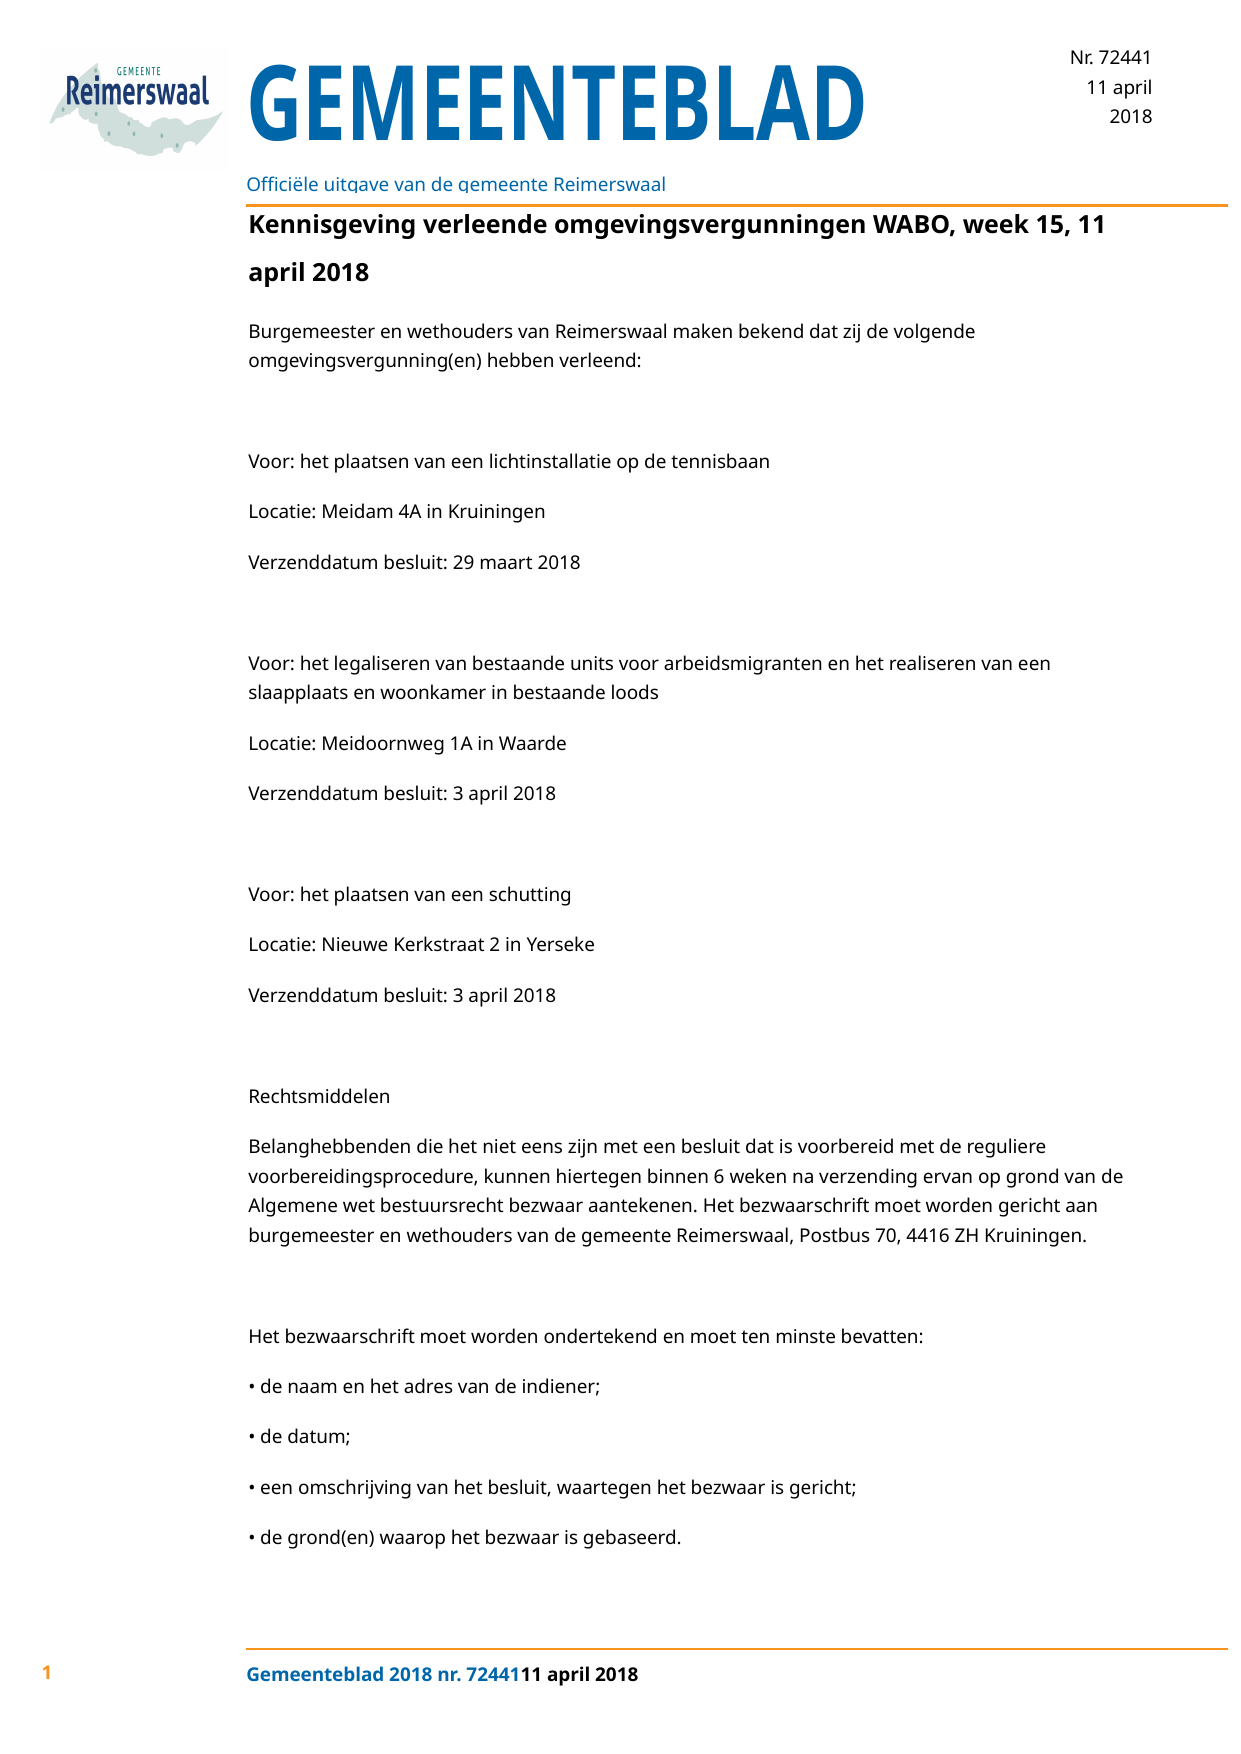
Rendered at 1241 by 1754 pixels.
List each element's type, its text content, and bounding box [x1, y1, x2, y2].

text Locatie: Meidoornweg 1A in Waarde [248, 730, 1152, 756]
text • de naam en het adres van de indiener; [248, 1373, 1152, 1399]
text • de datum; [248, 1424, 1152, 1449]
text Kennisgeving verleende omgevingsvergunningen WABO, week 15, 11 april 2018 [248, 207, 1152, 288]
text Locatie: Meidam 4A in Kruiningen [248, 499, 1152, 524]
text Locatie: Nieuwe Kerkstraat 2 in Yerseke [248, 932, 1152, 957]
text • de grond(en) waarop het bezwaar is gebaseerd. [248, 1524, 1152, 1550]
text Belanghebbenden die het niet eens zijn met een besluit dat is voorbereid met de reguliere voorbereidingsprocedure, kunnen hiertegen binnen 6 weken na verzending ervan op grond van de Algemene wet bestuursrecht bezwaar aantekenen. Het bezwaarschrift moet worden gericht aan burgemeester en wethouders van de gemeente Reimerswaal, Postbus 70, 4416 ZH Kruiningen. [248, 1133, 1152, 1248]
text Voor: het legaliseren van bestaande units voor arbeidsmigranten en het realiseren van een slaapplaats en woonkamer in bestaande loods [248, 650, 1152, 705]
text Het bezwaarschrift moet worden ondertekend en moet ten minste bevatten: [248, 1323, 1152, 1349]
text • een omschrijving van het besluit, waartegen het bezwaar is gericht; [248, 1474, 1152, 1500]
text Verzenddatum besluit: 29 maart 2018 [248, 549, 1152, 575]
text Verzenddatum besluit: 3 april 2018 [248, 780, 1152, 806]
text Voor: het plaatsen van een lichtinstallatie op de tennisbaan [248, 448, 1152, 474]
picture [41, 47, 231, 172]
text Rechtsmiddelen [248, 1083, 1152, 1109]
text Voor: het plaatsen van een schutting [248, 881, 1152, 907]
text Verzenddatum besluit: 3 april 2018 [248, 982, 1152, 1008]
text Burgemeester en wethouders van Reimerswaal maken bekend dat zij de volgende omgevingsvergunning(en) hebben verleend: [248, 318, 1152, 373]
